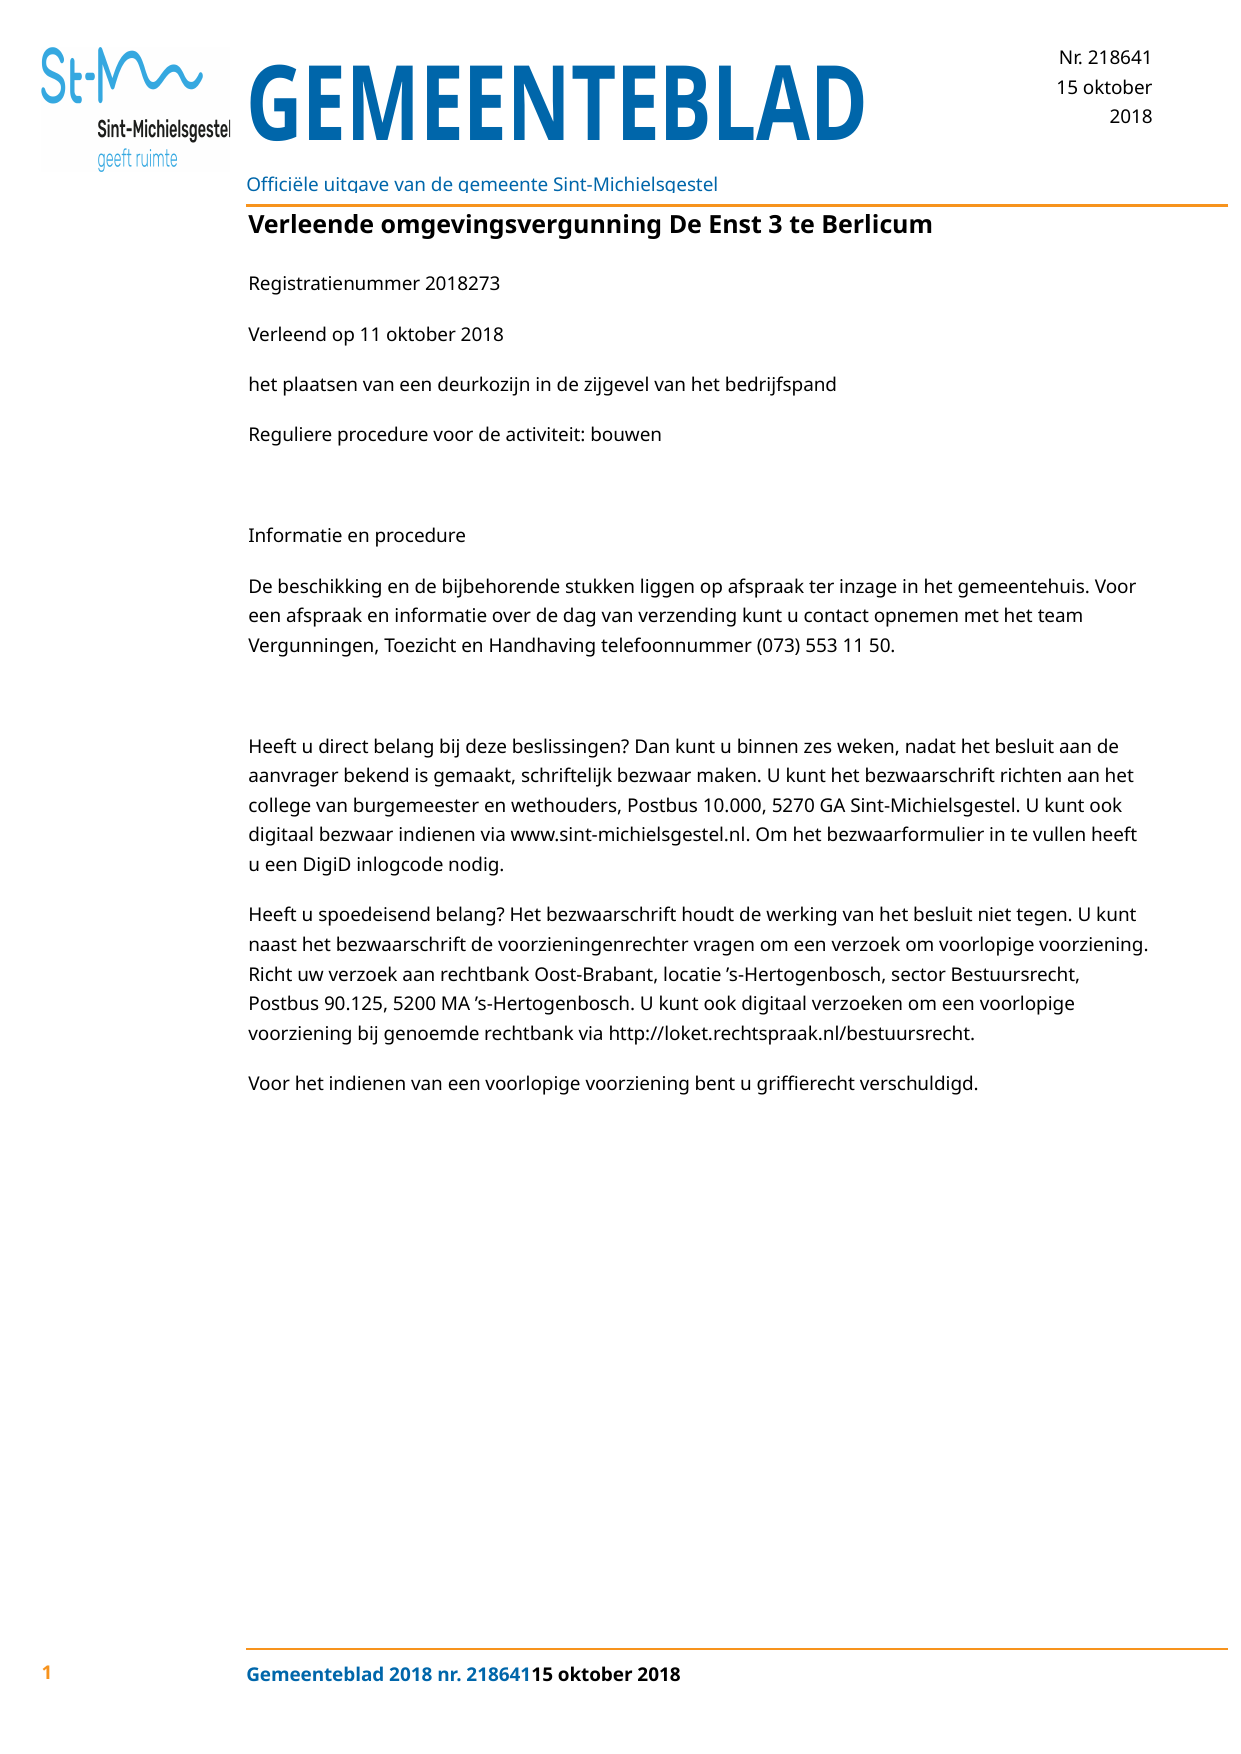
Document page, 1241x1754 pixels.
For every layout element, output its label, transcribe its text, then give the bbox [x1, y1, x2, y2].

text Heeft u direct belang bij deze beslissingen? Dan kunt u binnen zes weken, nadat het besluit aan de aanvrager bekend is gemaakt, schriftelijk bezwaar maken. U kunt het bezwaarschrift richten aan het college van burgemeester en wethouders, Postbus 10.000, 5270 GA Sint-Michielsgestel. U kunt ook digitaal bezwaar indienen via www.sint-michielsgestel.nl. Om het bezwaarformulier in te vullen heeft u een DigiD inlogcode nodig. [248, 733, 1152, 877]
text het plaatsen van een deurkozijn in de zijgevel van het bedrijfspand [248, 371, 1152, 397]
text Informatie en procedure [248, 522, 1152, 548]
text Registratienummer 2018273 [248, 270, 1152, 296]
picture [41, 47, 231, 172]
text Verleende omgevingsvergunning De Enst 3 te Berlicum [248, 207, 1152, 241]
text De beschikking en de bijbehorende stukken liggen op afspraak ter inzage in het gemeentehuis. Voor een afspraak en informatie over de dag van verzending kunt u contact opnemen met het team Vergunningen, Toezicht en Handhaving telefoonnummer (073) 553 11 50. [248, 573, 1152, 658]
text Voor het indienen van een voorlopige voorziening bent u griffierecht verschuldigd. [248, 1070, 1152, 1096]
text Heeft u spoedeisend belang? Het bezwaarschrift houdt de werking van het besluit niet tegen. U kunt naast het bezwaarschrift de voorzieningenrechter vragen om een verzoek om voorlopige voorziening. Richt uw verzoek aan rechtbank Oost-Brabant, locatie ’s-Hertogenbosch, sector Bestuursrecht, Postbus 90.125, 5200 MA ’s-Hertogenbosch. U kunt ook digitaal verzoeken om een voorlopige voorziening bij genoemde rechtbank via http://loket.rechtspraak.nl/bestuursrecht. [248, 902, 1152, 1046]
text Reguliere procedure voor de activiteit: bouwen [248, 422, 1152, 447]
text Verleend op 11 oktober 2018 [248, 321, 1152, 346]
